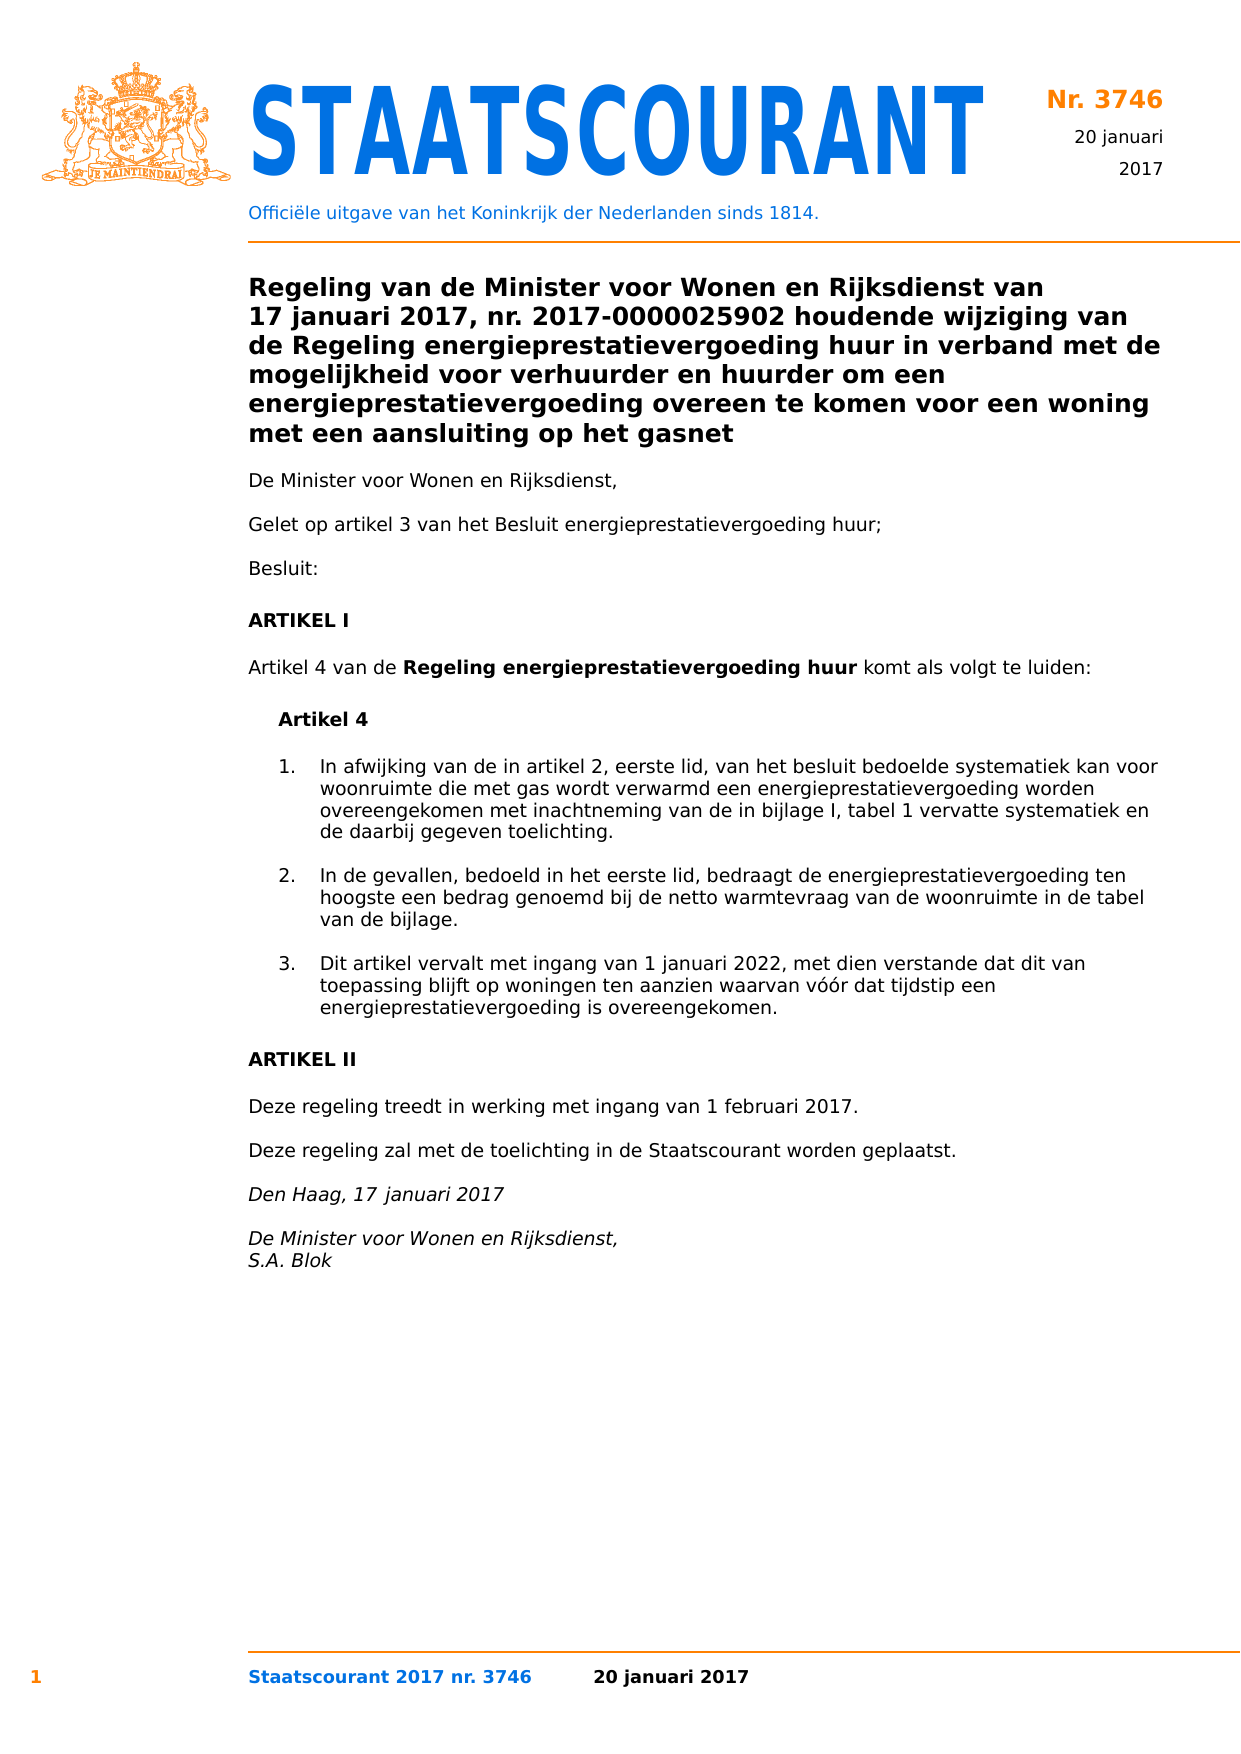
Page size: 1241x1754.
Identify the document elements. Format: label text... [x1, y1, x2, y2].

table_cell Officiële uitgave van het Koninkrijk der Nederlanden sinds 1814. [248, 203, 1240, 241]
text Deze regeling treedt in werking met ingang van 1 februari 2017. [248, 1096, 1163, 1118]
subtitle ARTIKEL I [248, 609, 1163, 632]
subtitle ARTIKEL II [248, 1049, 1163, 1071]
text 3. Dit artikel vervalt met ingang van 1 januari 2022, met dien verstande dat dit van toepassing blijft op woningen ten aanzien waarvan vóór dat tijdstip een energieprestatievergoeding is overeengekomen. [278, 953, 1163, 1019]
subtitle Artikel 4 [278, 708, 1163, 731]
text Den Haag, 17 januari 2017 [248, 1184, 1163, 1206]
text 2. In de gevallen, bedoeld in het eerste lid, bedraagt de energieprestatievergoeding ten hoogste een bedrag genoemd bij de netto warmtevraag van de woonruimte in de tabel van de bijlage. [278, 865, 1163, 931]
text De Minister voor Wonen en Rijksdienst, [248, 470, 1163, 492]
subtitle Regeling van de Minister voor Wonen en Rijksdienst van 17 januari 2017, nr. 2017-0000025902 houdende wijziging van de Regeling energieprestatievergoeding huur in verband met de mogelijkheid voor verhuurder en huurder om een energieprestatievergoeding overeen te komen voor een woning met een aansluiting op het gasnet [248, 273, 1163, 448]
table_header [25, 62, 248, 241]
table_header STAATSCOURANT [248, 62, 998, 203]
text Deze regeling zal met de toelichting in de Staatscourant worden geplaatst. [248, 1140, 1163, 1162]
text De Minister voor Wonen en Rijksdienst, S.A. Blok [248, 1228, 1163, 1272]
table_cell 20 januari [998, 121, 1240, 153]
table_header Nr. 3746 [998, 62, 1240, 121]
picture [41, 62, 231, 186]
table_cell 2017 [998, 153, 1240, 203]
text Artikel 4 van de Regeling energieprestatievergoeding huur komt als volgt te luiden: [248, 657, 1163, 678]
text 1. In afwijking van de in artikel 2, eerste lid, van het besluit bedoelde systematiek kan voor woonruimte die met gas wordt verwarmd een energieprestatievergoeding worden overeengekomen met inachtneming van de in bijlage I, tabel 1 vervatte systematiek en de daarbij gegeven toelichting. [278, 756, 1163, 843]
text Gelet op artikel 3 van het Besluit energieprestatievergoeding huur; [248, 514, 1163, 536]
text Besluit: [248, 558, 1163, 579]
